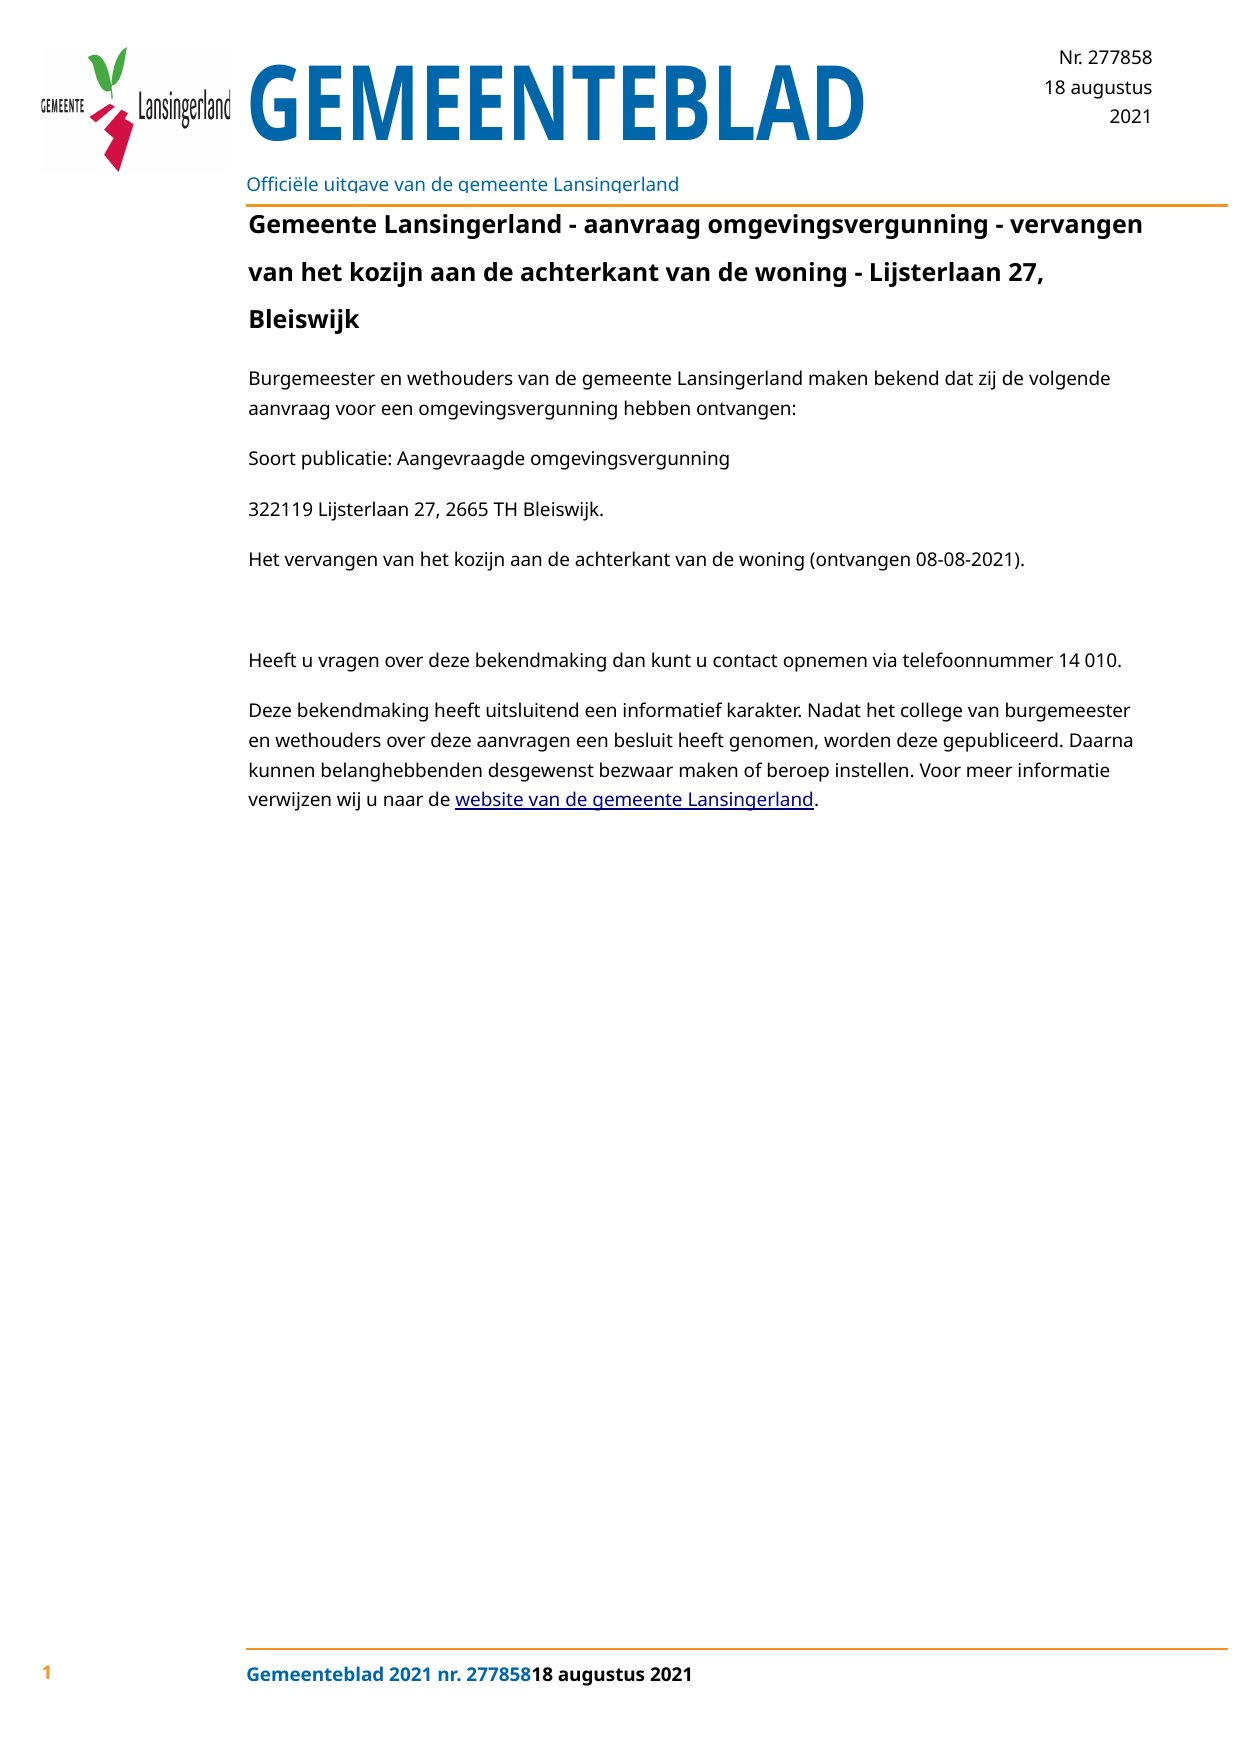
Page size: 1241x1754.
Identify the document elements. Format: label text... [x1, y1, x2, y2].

text 322119 Lijsterlaan 27, 2665 TH Bleiswijk. [248, 496, 1152, 522]
picture [41, 47, 231, 172]
text Het vervangen van het kozijn aan de achterkant van de woning (ontvangen 08-08-2021). [248, 546, 1152, 572]
text Burgemeester en wethouders van de gemeente Lansingerland maken bekend dat zij de volgende aanvraag voor een omgevingsvergunning hebben ontvangen: [248, 366, 1152, 421]
text Deze bekendmaking heeft uitsluitend een informatief karakter. Nadat het college van burgemeester en wethouders over deze aanvragen een besluit heeft genomen, worden deze gepubliceerd. Daarna kunnen belanghebbenden desgewenst bezwaar maken of beroep instellen. Voor meer informatie verwijzen wij u naar de website van de gemeente Lansingerland. [248, 698, 1152, 812]
text Soort publicatie: Aangevraagde omgevingsvergunning [248, 446, 1152, 471]
text Gemeente Lansingerland - aanvraag omgevingsvergunning - vervangen van het kozijn aan de achterkant van de woning - Lijsterlaan 27, Bleiswijk [248, 207, 1152, 336]
text Heeft u vragen over deze bekendmaking dan kunt u contact opnemen via telefoonnummer 14 010. [248, 647, 1152, 673]
